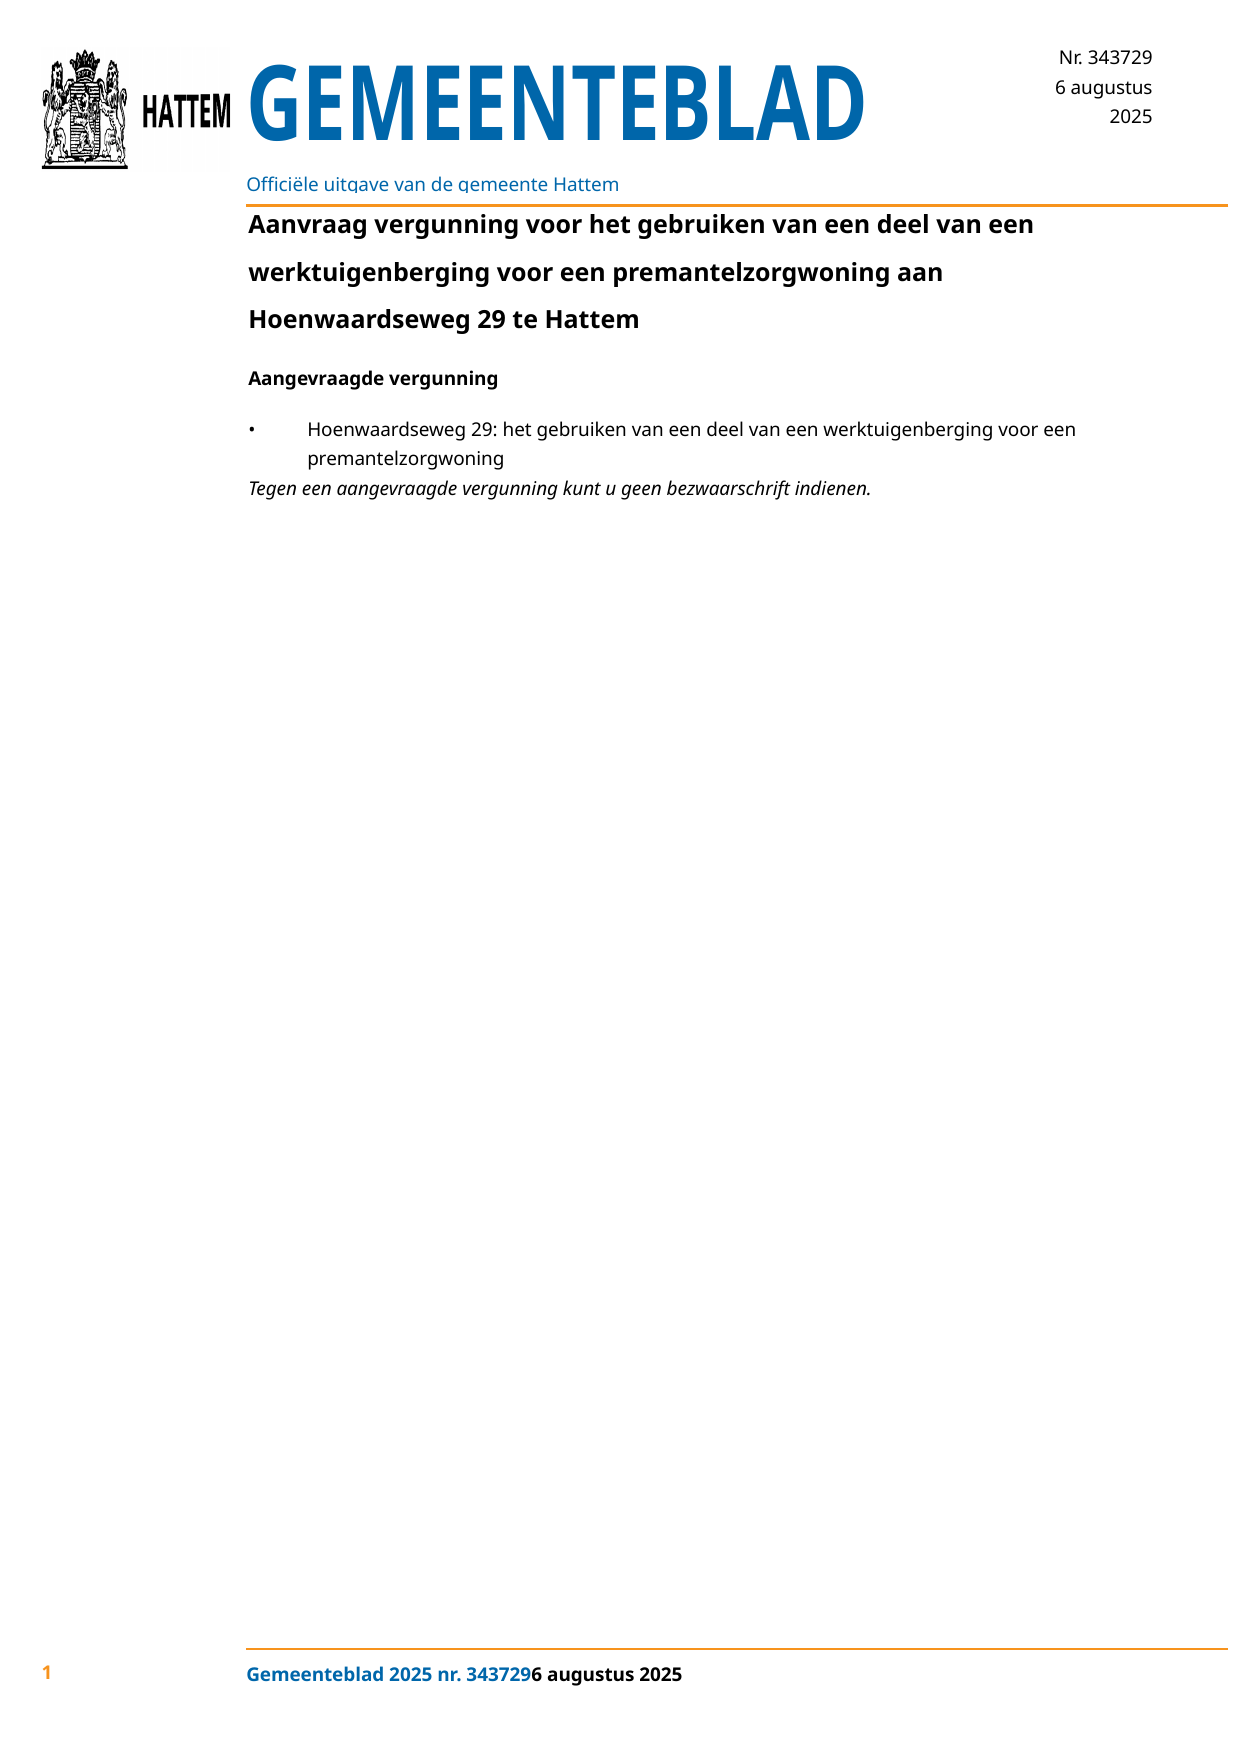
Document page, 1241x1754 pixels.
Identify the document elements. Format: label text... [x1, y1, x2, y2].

picture [41, 47, 231, 172]
text Tegen een aangevraagde vergunning kunt u geen bezwaarschrift indienen. [248, 475, 1152, 501]
text Aangevraagde vergunning [248, 366, 1152, 391]
text Aanvraag vergunning voor het gebruiken van een deel van een werktuigenberging voor een premantelzorgwoning aan Hoenwaardseweg 29 te Hattem [248, 207, 1152, 336]
list Hoenwaardseweg 29: het gebruiken van een deel van een werktuigenberging voor een premantelzorgwoning [248, 416, 1152, 471]
